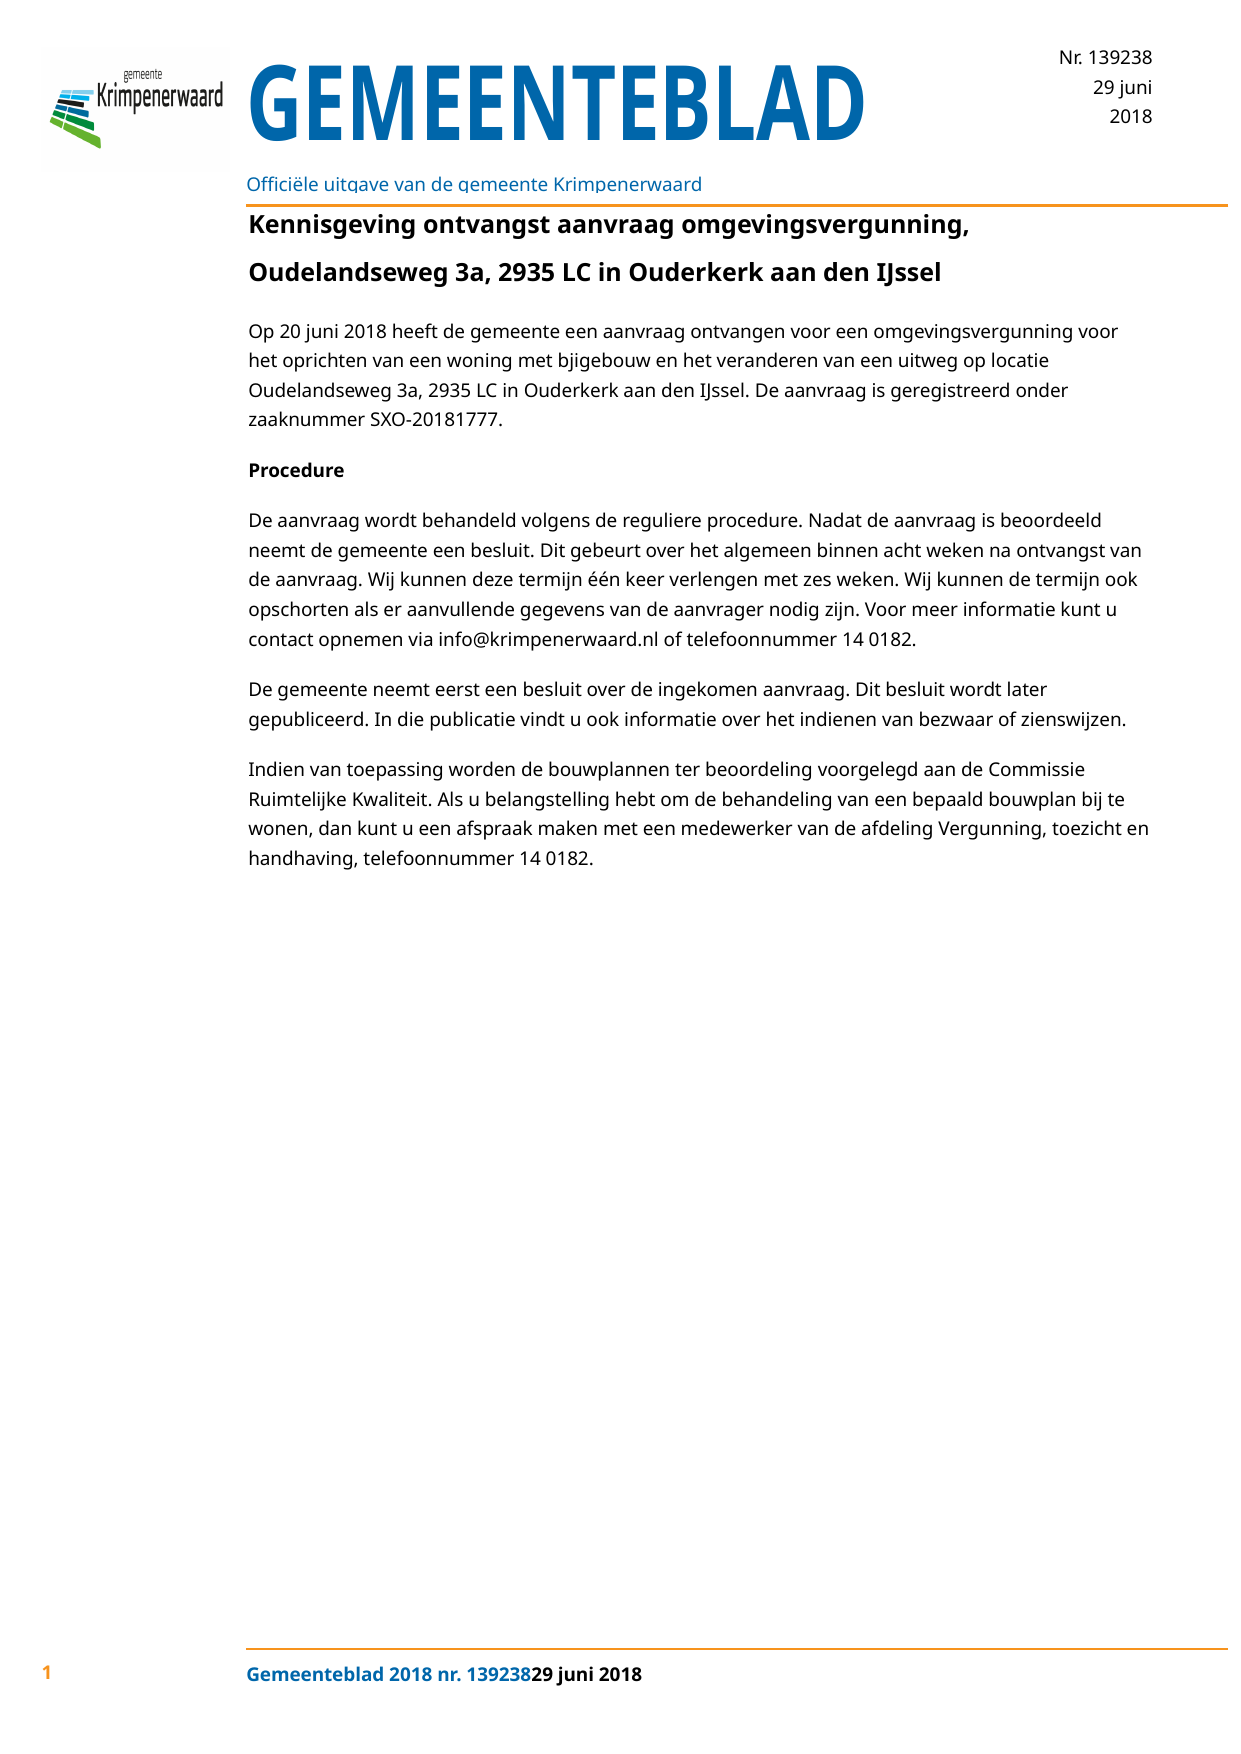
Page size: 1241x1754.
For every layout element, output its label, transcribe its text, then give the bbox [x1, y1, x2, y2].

text Op 20 juni 2018 heeft de gemeente een aanvraag ontvangen voor een omgevingsvergunning voor het oprichten van een woning met bjigebouw en het veranderen van een uitweg op locatie Oudelandseweg 3a, 2935 LC in Ouderkerk aan den IJssel. De aanvraag is geregistreerd onder zaaknummer SXO-20181777. [248, 318, 1152, 432]
text Procedure [248, 457, 1152, 483]
text De gemeente neemt eerst een besluit over de ingekomen aanvraag. Dit besluit wordt later gepubliceerd. In die publicatie vindt u ook informatie over het indienen van bezwaar of zienswijzen. [248, 676, 1152, 732]
text Kennisgeving ontvangst aanvraag omgevingsvergunning, Oudelandseweg 3a, 2935 LC in Ouderkerk aan den IJssel [248, 207, 1152, 288]
text Indien van toepassing worden de bouwplannen ter beoordeling voorgelegd aan de Commissie Ruimtelijke Kwaliteit. Als u belangstelling hebt om de behandeling van een bepaald bouwplan bij te wonen, dan kunt u een afspraak maken met een medewerker van de afdeling Vergunning, toezicht en handhaving, telefoonnummer 14 0182. [248, 756, 1152, 871]
picture [41, 47, 231, 172]
text De aanvraag wordt behandeld volgens de reguliere procedure. Nadat de aanvraag is beoordeeld neemt de gemeente een besluit. Dit gebeurt over het algemeen binnen acht weken na ontvangst van de aanvraag. Wij kunnen deze termijn één keer verlengen met zes weken. Wij kunnen de termijn ook opschorten als er aanvullende gegevens van de aanvrager nodig zijn. Voor meer informatie kunt u contact opnemen via info@krimpenerwaard.nl of telefoonnummer 14 0182. [248, 507, 1152, 652]
